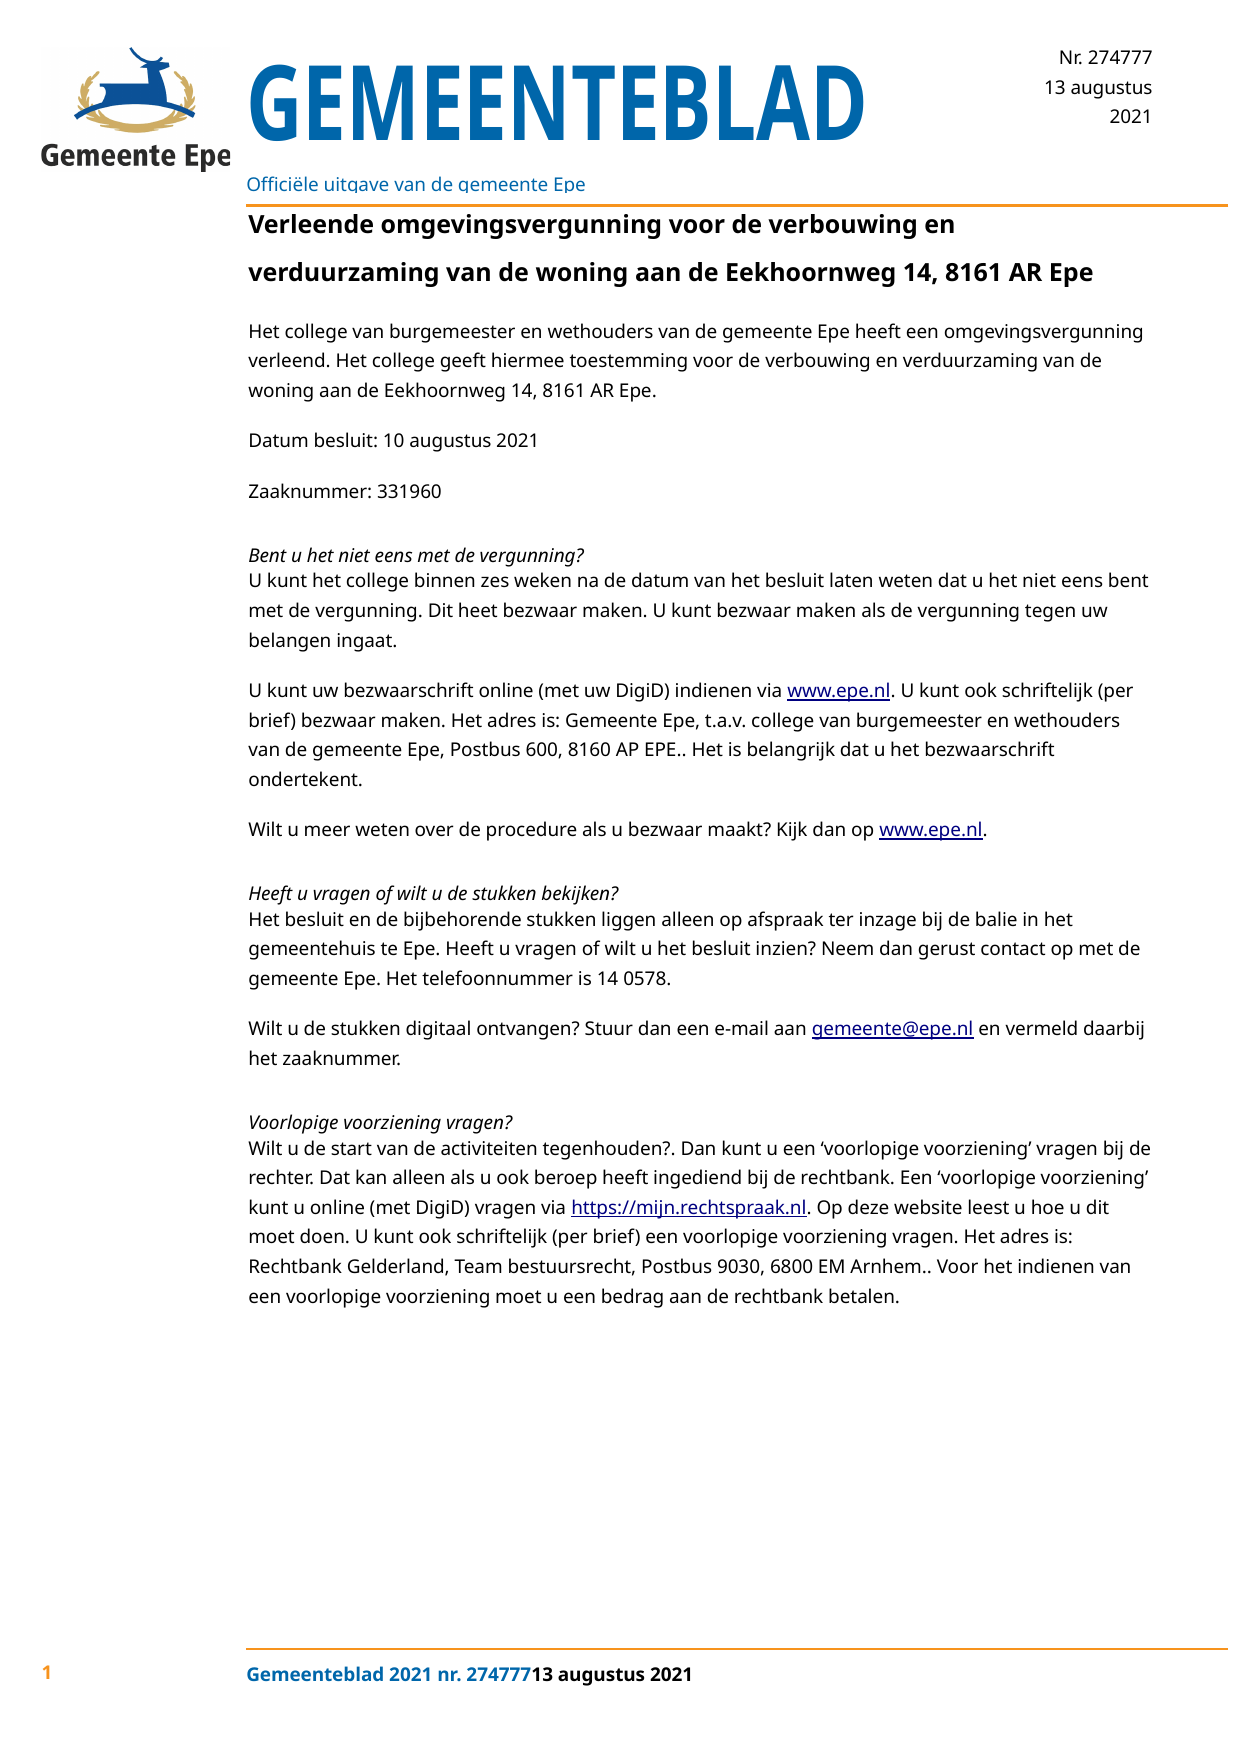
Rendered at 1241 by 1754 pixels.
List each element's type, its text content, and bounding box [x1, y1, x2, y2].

text Het college van burgemeester en wethouders van de gemeente Epe heeft een omgevingsvergunning verleend. Het college geeft hiermee toestemming voor de verbouwing en verduurzaming van de woning aan de Eekhoornweg 14, 8161 AR Epe. [248, 318, 1152, 403]
text Heeft u vragen of wilt u de stukken bekijken? [248, 880, 1152, 906]
text Voorlopige voorziening vragen? [248, 1109, 1152, 1135]
text U kunt het college binnen zes weken na de datum van het besluit laten weten dat u het niet eens bent met de vergunning. Dit heet bezwaar maken. U kunt bezwaar maken als de vergunning tegen uw belangen ingaat. [248, 568, 1152, 652]
text Zaaknummer: 331960 [248, 478, 1152, 504]
text Het besluit en de bijbehorende stukken liggen alleen op afspraak ter inzage bij de balie in het gemeentehuis te Epe. Heeft u vragen of wilt u het besluit inzien? Neem dan gerust contact op met de gemeente Epe. Het telefoonnummer is 14 0578. [248, 906, 1152, 991]
text Wilt u de start van de activiteiten tegenhouden?. Dan kunt u een ‘voorlopige voorziening’ vragen bij de rechter. Dat kan alleen als u ook beroep heeft ingediend bij de rechtbank. Een ‘voorlopige voorziening’ kunt u online (met DigiD) vragen via https://mijn.rechtspraak.nl. Op deze website leest u hoe u dit moet doen. U kunt ook schriftelijk (per brief) een voorlopige voorziening vragen. Het adres is: Rechtbank Gelderland, Team bestuursrecht, Postbus 9030, 6800 EM Arnhem.. Voor het indienen van een voorlopige voorziening moet u een bedrag aan de rechtbank betalen. [248, 1135, 1152, 1308]
text Wilt u de stukken digitaal ontvangen? Stuur dan een e-mail aan gemeente@epe.nl en vermeld daarbij het zaaknummer. [248, 1016, 1152, 1071]
text Wilt u meer weten over de procedure als u bezwaar maakt? Kijk dan op www.epe.nl. [248, 816, 1152, 842]
text Datum besluit: 10 augustus 2021 [248, 427, 1152, 453]
text Verleende omgevingsvergunning voor de verbouwing en verduurzaming van de woning aan de Eekhoornweg 14, 8161 AR Epe [248, 207, 1152, 288]
text U kunt uw bezwaarschrift online (met uw DigiD) indienen via www.epe.nl. U kunt ook schriftelijk (per brief) bezwaar maken. Het adres is: Gemeente Epe, t.a.v. college van burgemeester en wethouders van de gemeente Epe, Postbus 600, 8160 AP EPE.. Het is belangrijk dat u het bezwaarschrift ondertekent. [248, 677, 1152, 792]
text Bent u het niet eens met de vergunning? [248, 542, 1152, 568]
picture [41, 47, 231, 172]
